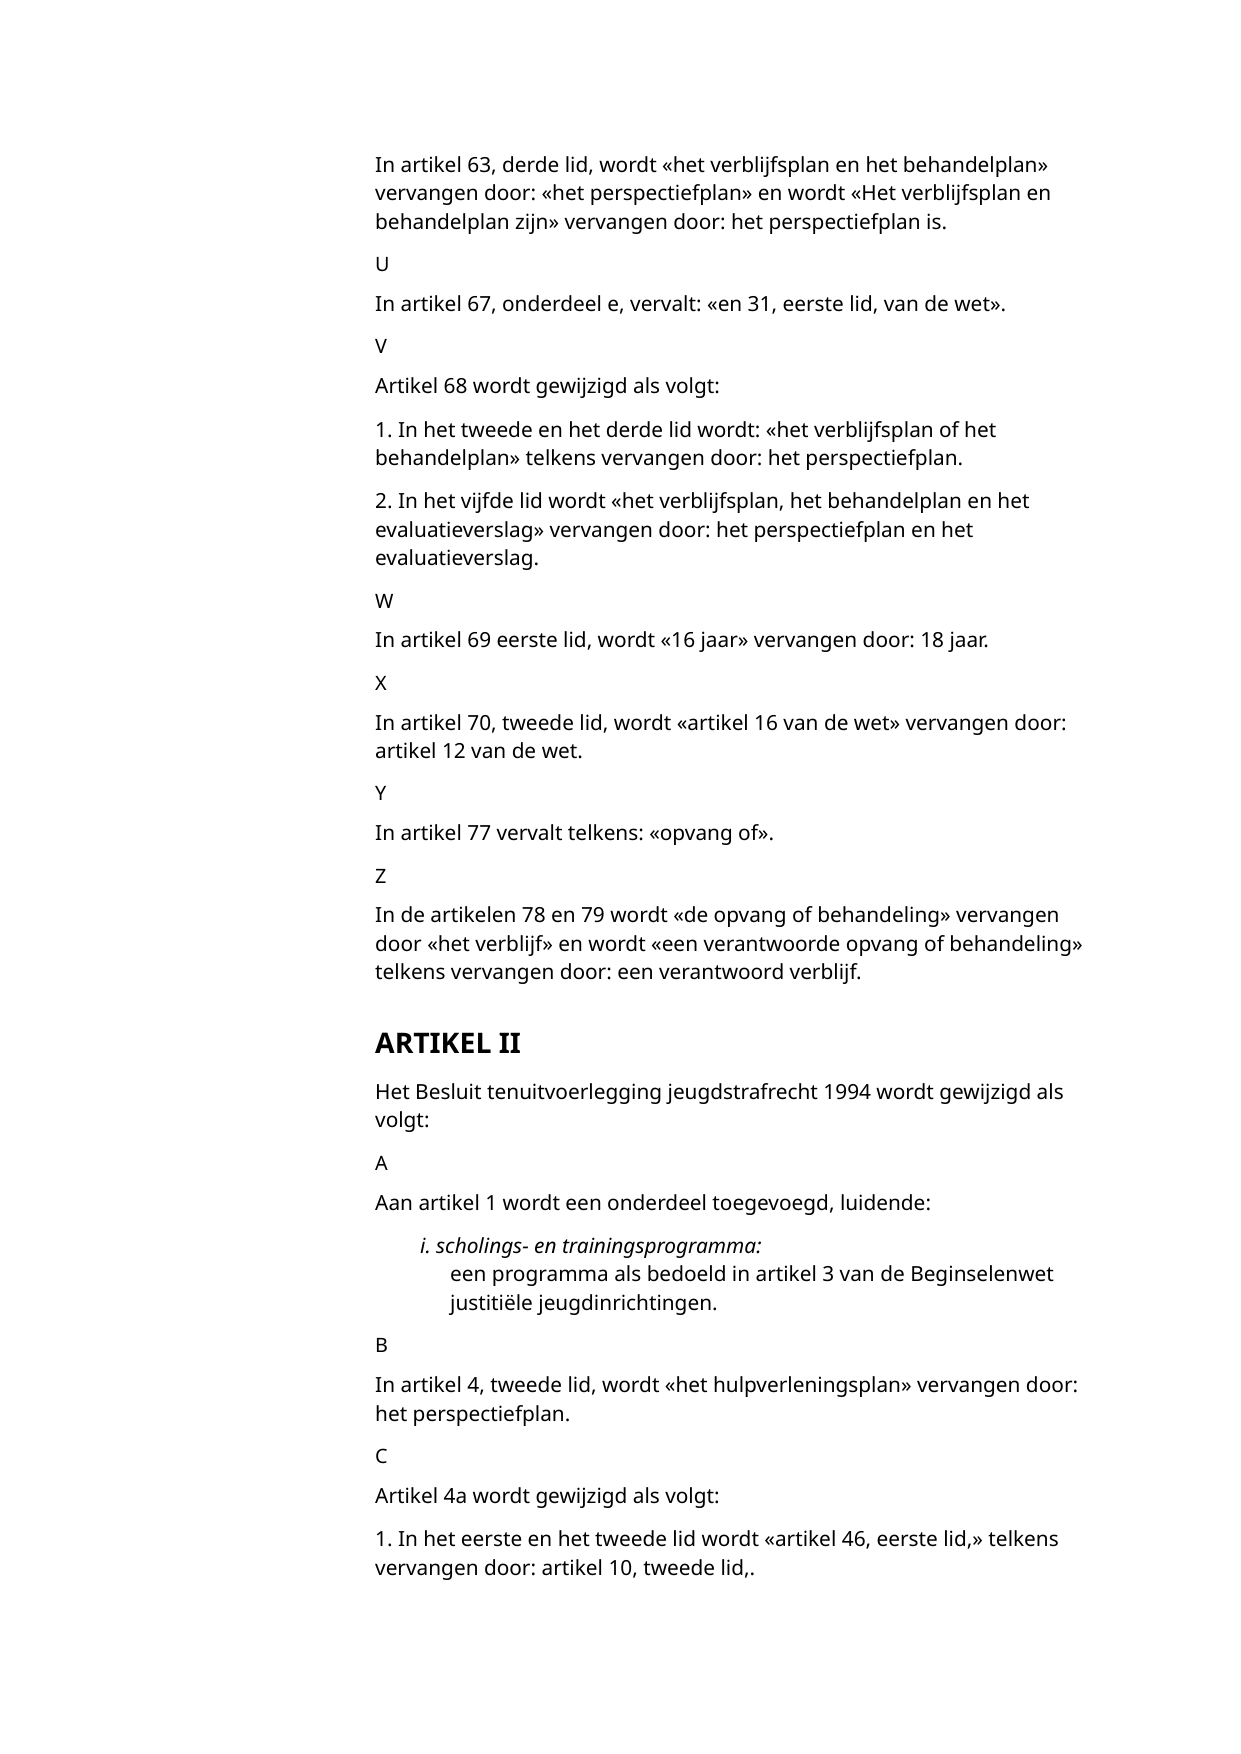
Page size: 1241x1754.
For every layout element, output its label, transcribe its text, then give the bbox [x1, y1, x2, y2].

text Artikel 4a wordt gewijzigd als volgt: [375, 1481, 1090, 1509]
text Artikel 68 wordt gewijzigd als volgt: [375, 371, 1090, 400]
text In artikel 70, tweede lid, wordt «artikel 16 van de wet» vervangen door: artikel 12 van de wet. [375, 708, 1090, 765]
text In artikel 63, derde lid, wordt «het verblijfsplan en het behandelplan» vervangen door: «het perspectiefplan» en wordt «Het verblijfsplan en behandelplan zijn» vervangen door: het perspectiefplan is. [375, 150, 1090, 235]
text C [375, 1442, 1090, 1469]
text Y [375, 780, 1090, 807]
text W [375, 587, 1090, 614]
text In artikel 4, tweede lid, wordt «het hulpverleningsplan» vervangen door: het perspectiefplan. [375, 1370, 1090, 1427]
text Z [375, 862, 1090, 889]
text 1. In het eerste en het tweede lid wordt «artikel 46, eerste lid,» telkens vervangen door: artikel 10, tweede lid,. [375, 1524, 1090, 1581]
text X [375, 669, 1090, 696]
text In artikel 69 eerste lid, wordt «16 jaar» vervangen door: 18 jaar. [375, 626, 1090, 654]
text 1. In het tweede en het derde lid wordt: «het verblijfsplan of het behandelplan» telkens vervangen door: het perspectiefplan. [375, 415, 1090, 472]
text Aan artikel 1 wordt een onderdeel toegevoegd, luidende: [375, 1188, 1090, 1216]
text 2. In het vijfde lid wordt «het verblijfsplan, het behandelplan en het evaluatieverslag» vervangen door: het perspectiefplan en het evaluatieverslag. [375, 487, 1090, 572]
text Het Besluit tenuitvoerlegging jeugdstrafrecht 1994 wordt gewijzigd als volgt: [375, 1077, 1090, 1134]
text V [375, 332, 1090, 359]
text i. scholings- en trainingsprogramma: [420, 1231, 1090, 1259]
text B [375, 1331, 1090, 1358]
text A [375, 1149, 1090, 1176]
text In artikel 67, onderdeel e, vervalt: «en 31, eerste lid, van de wet». [375, 289, 1090, 317]
text een programma als bedoeld in artikel 3 van de Beginselenwet justitiële jeugdinrichtingen. [450, 1259, 1090, 1316]
text U [375, 250, 1090, 277]
subtitle ARTIKEL II [375, 1023, 1090, 1062]
text In artikel 77 vervalt telkens: «opvang of». [375, 818, 1090, 847]
text In de artikelen 78 en 79 wordt «de opvang of behandeling» vervangen door «het verblijf» en wordt «een verantwoorde opvang of behandeling» telkens vervangen door: een verantwoord verblijf. [375, 901, 1090, 986]
